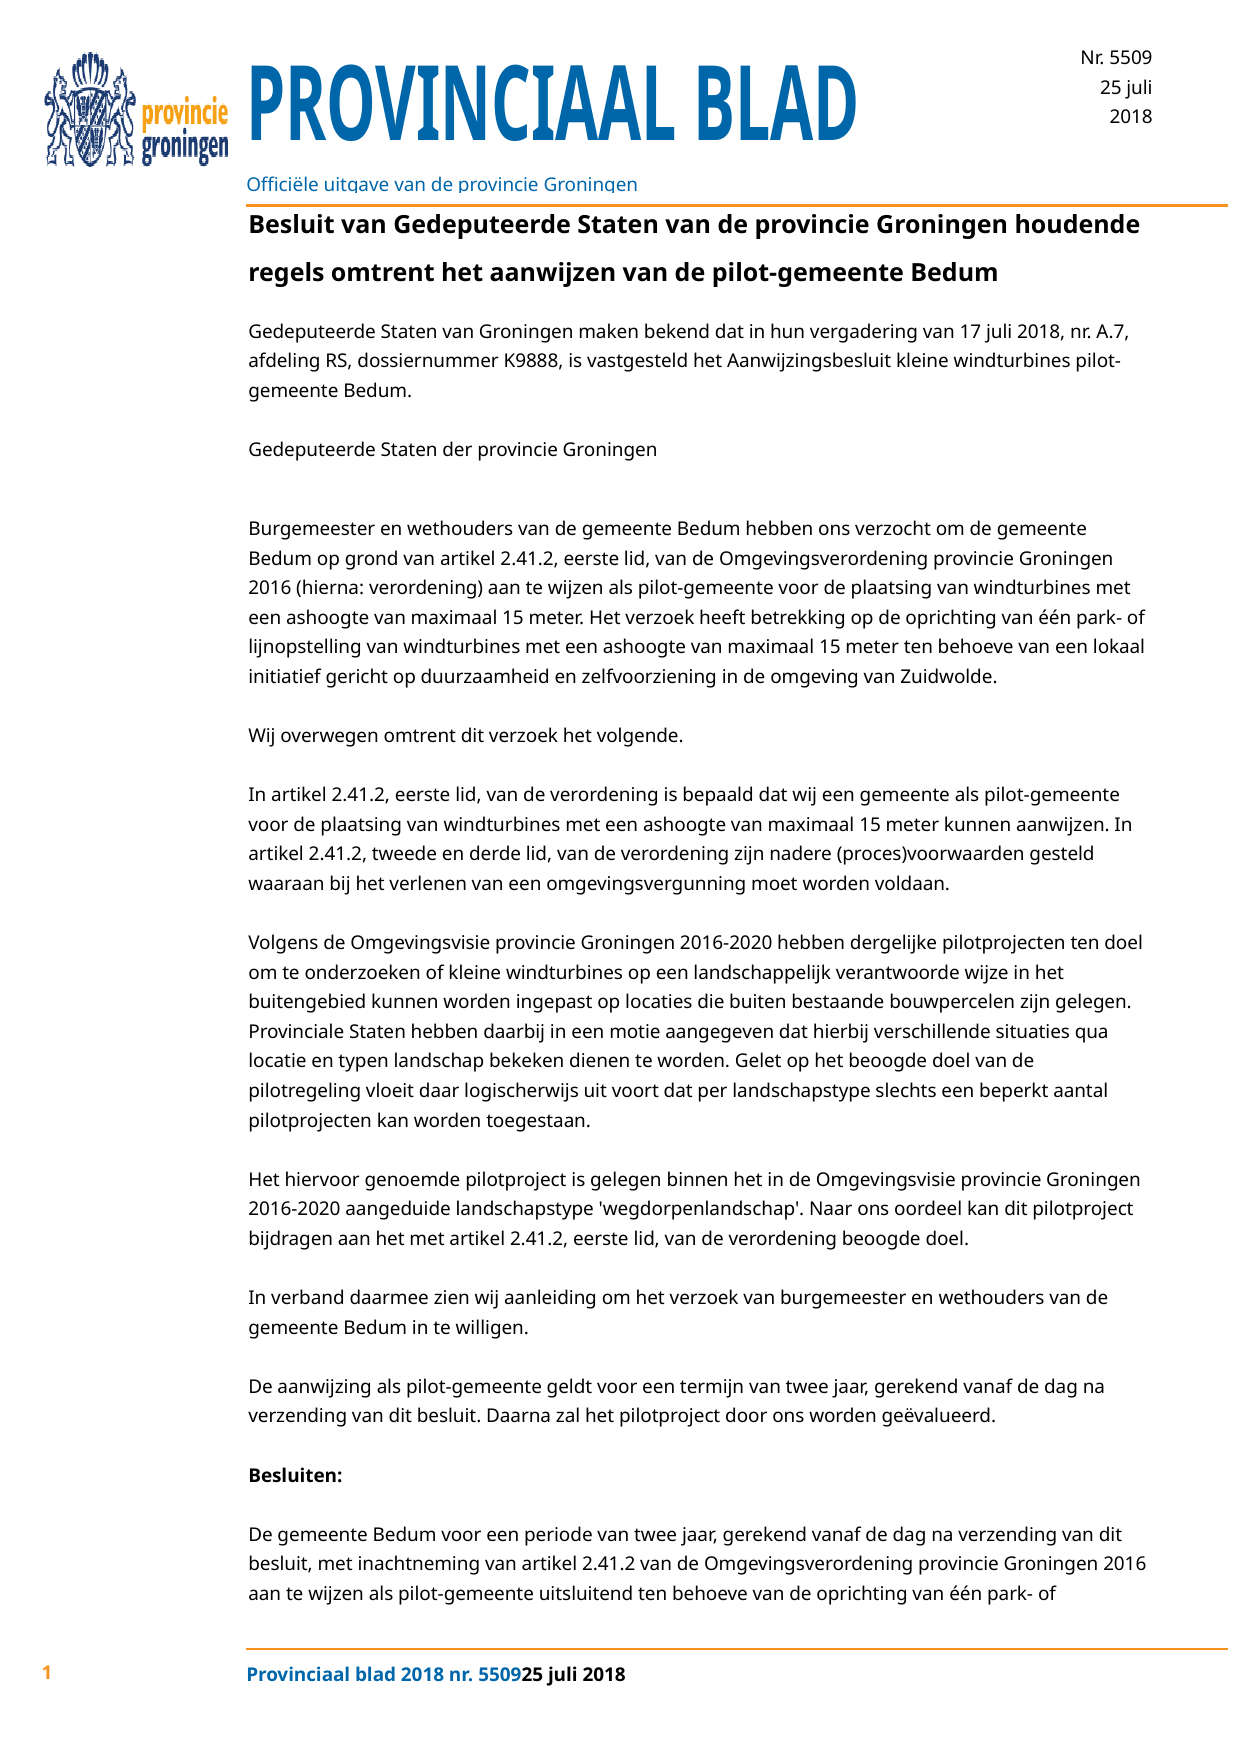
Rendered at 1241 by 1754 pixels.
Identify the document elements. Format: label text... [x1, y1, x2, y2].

text Besluiten: [248, 1462, 1152, 1487]
text Volgens de Omgevingsvisie provincie Groningen 2016-2020 hebben dergelijke pilotprojecten ten doel om te onderzoeken of kleine windturbines op een landschappelijk verantwoorde wijze in het buitengebied kunnen worden ingepast op locaties die buiten bestaande bouwpercelen zijn gelegen. Provinciale Staten hebben daarbij in een motie aangegeven dat hierbij verschillende situaties qua locatie en typen landschap bekeken dienen te worden. Gelet op het beoogde doel van de pilotregeling vloeit daar logischerwijs uit voort dat per landschapstype slechts een beperkt aantal pilotprojecten kan worden toegestaan. [248, 929, 1152, 1132]
text De gemeente Bedum voor een periode van twee jaar, gerekend vanaf de dag na verzending van dit besluit, met inachtneming van artikel 2.41.2 van de Omgevingsverordening provincie Groningen 2016 aan te wijzen als pilot-gemeente uitsluitend ten behoeve van de oprichting van één park- of [248, 1521, 1152, 1606]
text In verband daarmee zien wij aanleiding om het verzoek van burgemeester en wethouders van de gemeente Bedum in te willigen. [248, 1284, 1152, 1339]
text Het hiervoor genoemde pilotproject is gelegen binnen het in de Omgevingsvisie provincie Groningen 2016-2020 aangeduide landschapstype 'wegdorpenlandschap'. Naar ons oordeel kan dit pilotproject bijdragen aan het met artikel 2.41.2, eerste lid, van de verordening beoogde doel. [248, 1166, 1152, 1251]
text Burgemeester en wethouders van de gemeente Bedum hebben ons verzocht om de gemeente Bedum op grond van artikel 2.41.2, eerste lid, van de Omgevingsverordening provincie Groningen 2016 (hierna: verordening) aan te wijzen als pilot-gemeente voor de plaatsing van windturbines met een ashoogte van maximaal 15 meter. Het verzoek heeft betrekking op de oprichting van één park- of lijnopstelling van windturbines met een ashoogte van maximaal 15 meter ten behoeve van een lokaal initiatief gericht op duurzaamheid en zelfvoorziening in de omgeving van Zuidwolde. [248, 515, 1152, 689]
text Besluit van Gedeputeerde Staten van de provincie Groningen houdende regels omtrent het aanwijzen van de pilot-gemeente Bedum [248, 207, 1152, 288]
text Wij overwegen omtrent dit verzoek het volgende. [248, 722, 1152, 748]
text In artikel 2.41.2, eerste lid, van de verordening is bepaald dat wij een gemeente als pilot-gemeente voor de plaatsing van windturbines met een ashoogte van maximaal 15 meter kunnen aanwijzen. In artikel 2.41.2, tweede en derde lid, van de verordening zijn nadere (proces)voorwaarden gesteld waaraan bij het verlenen van een omgevingsvergunning moet worden voldaan. [248, 781, 1152, 896]
picture [41, 47, 231, 172]
text Gedeputeerde Staten van Groningen maken bekend dat in hun vergadering van 17 juli 2018, nr. A.7, afdeling RS, dossiernummer K9888, is vastgesteld het Aanwijzingsbesluit kleine windturbines pilot-gemeente Bedum. [248, 318, 1152, 403]
text Gedeputeerde Staten der provincie Groningen [248, 436, 1152, 462]
text De aanwijzing als pilot-gemeente geldt voor een termijn van twee jaar, gerekend vanaf de dag na verzending van dit besluit. Daarna zal het pilotproject door ons worden geëvalueerd. [248, 1373, 1152, 1428]
